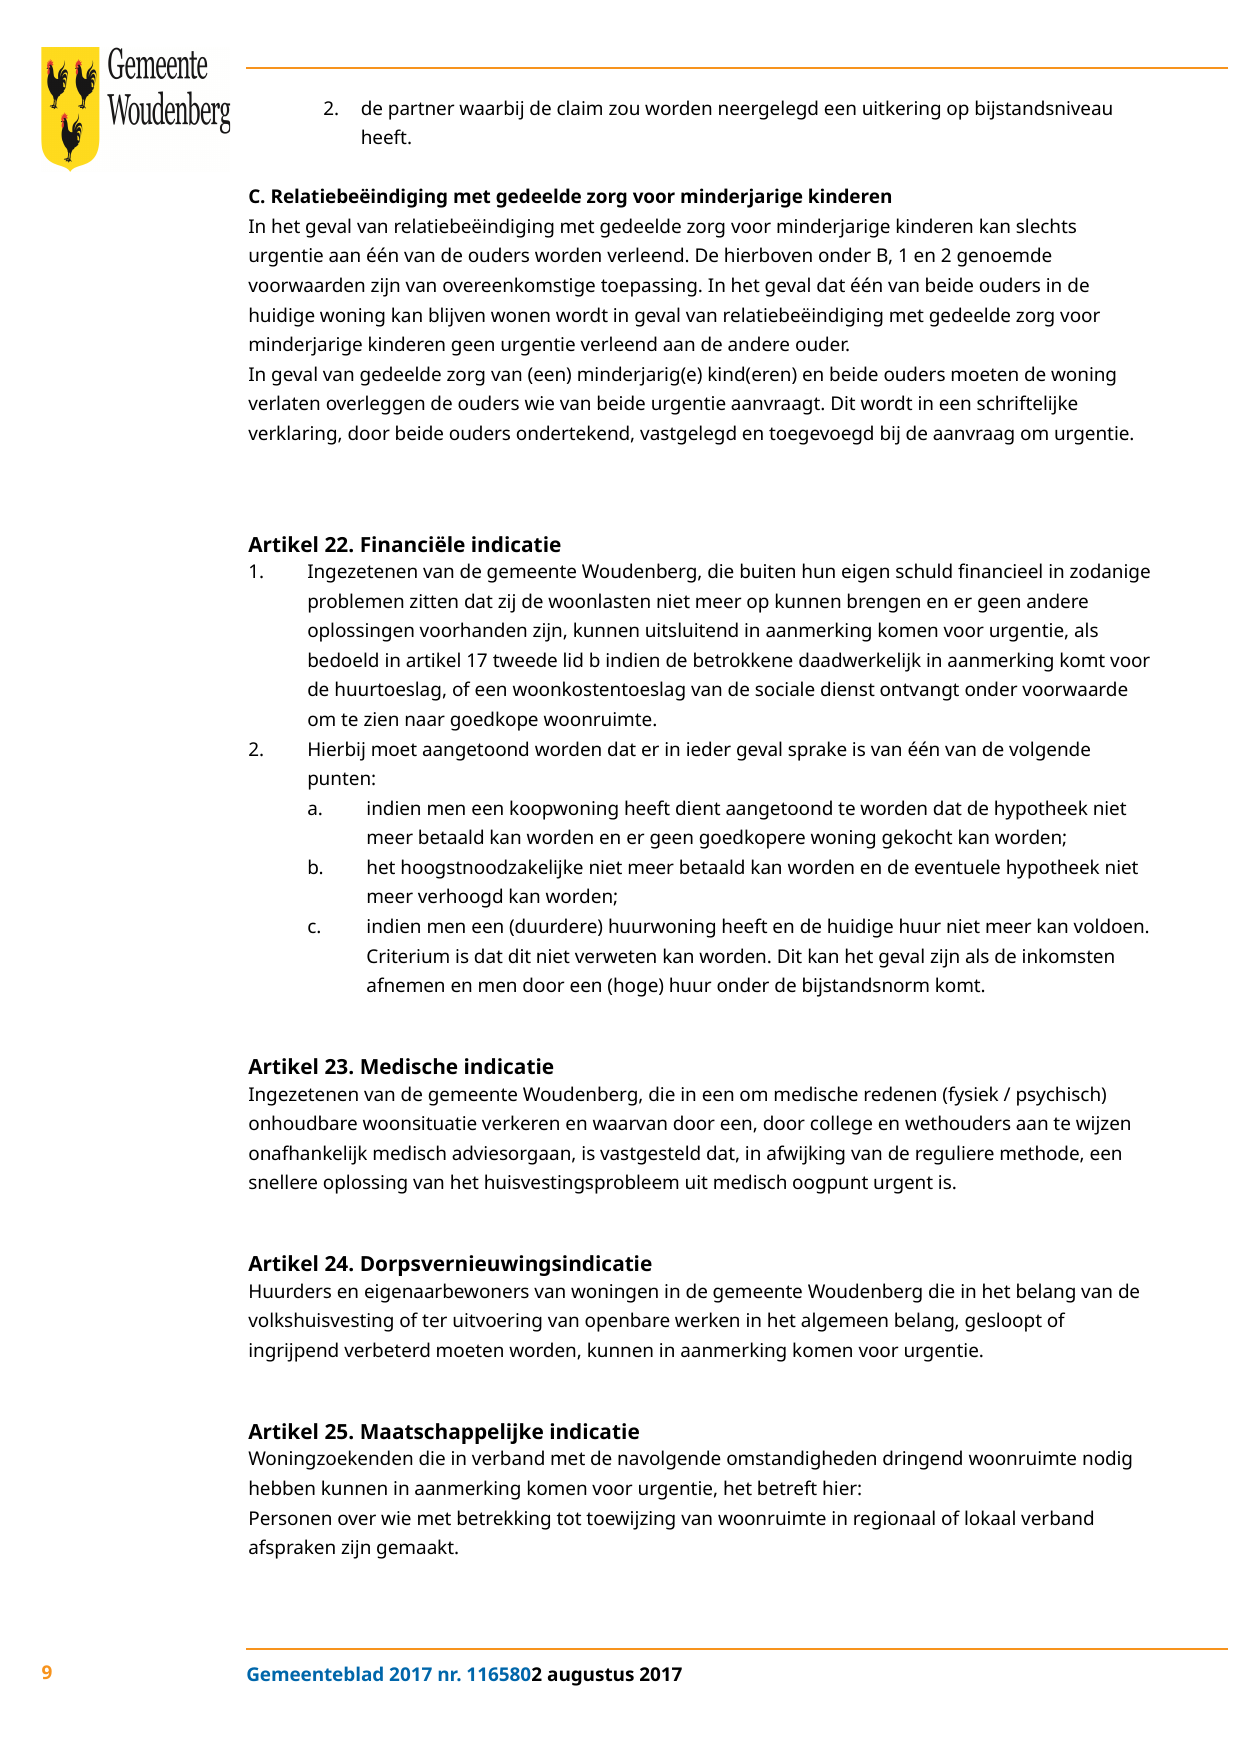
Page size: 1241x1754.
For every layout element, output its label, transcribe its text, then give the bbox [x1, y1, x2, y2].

list Hierbij moet aangetoond worden dat er in ieder geval sprake is van één van de volgende punten: [248, 736, 1152, 791]
text In geval van gedeelde zorg van (een) minderjarig(e) kind(eren) en beide ouders moeten de woning verlaten overleggen de ouders wie van beide urgentie aanvraagt. Dit wordt in een schriftelijke verklaring, door beide ouders ondertekend, vastgelegd en toegevoegd bij de aanvraag om urgentie. [248, 361, 1152, 446]
text Huurders en eigenaarbewoners van woningen in de gemeente Woudenberg die in het belang van de volkshuisvesting of ter uitvoering van openbare werken in het algemeen belang, gesloopt of ingrijpend verbeterd moeten worden, kunnen in aanmerking komen voor urgentie. [248, 1278, 1152, 1363]
list indien men een koopwoning heeft dient aangetoond te worden dat de hypotheek niet meer betaald kan worden en er geen goedkopere woning gekocht kan worden; [307, 795, 1152, 850]
text Artikel 24. Dorpsvernieuwingsindicatie [248, 1249, 1152, 1278]
text C. Relatiebeëindiging met gedeelde zorg voor minderjarige kinderen [248, 183, 1152, 209]
text Artikel 22. Financiële indicatie [248, 530, 1152, 558]
list de partner waarbij de claim zou worden neergelegd een uitkering op bijstandsniveau heeft. [323, 95, 1152, 150]
list Ingezetenen van de gemeente Woudenberg, die buiten hun eigen schuld financieel in zodanige problemen zitten dat zij de woonlasten niet meer op kunnen brengen en er geen andere oplossingen voorhanden zijn, kunnen uitsluitend in aanmerking komen voor urgentie, als bedoeld in artikel 17 tweede lid b indien de betrokkene daadwerkelijk in aanmerking komt voor de huurtoeslag, of een woonkostentoeslag van de sociale dienst ontvangt onder voorwaarde om te zien naar goedkope woonruimte. [248, 558, 1152, 732]
text Ingezetenen van de gemeente Woudenberg, die in een om medische redenen (fysiek / psychisch) onhoudbare woonsituatie verkeren en waarvan door een, door college en wethouders aan te wijzen onafhankelijk medisch adviesorgaan, is vastgesteld dat, in afwijking van de reguliere methode, een snellere oplossing van het huisvestingsprobleem uit medisch oogpunt urgent is. [248, 1081, 1152, 1195]
list het hoogstnoodzakelijke niet meer betaald kan worden en de eventuele hypotheek niet meer verhoogd kan worden; [307, 854, 1152, 909]
list indien men een (duurdere) huurwoning heeft en de huidige huur niet meer kan voldoen. Criterium is dat dit niet verweten kan worden. Dit kan het geval zijn als de inkomsten afnemen en men door een (hoge) huur onder de bijstandsnorm komt. [307, 913, 1152, 998]
text Artikel 25. Maatschappelijke indicatie [248, 1417, 1152, 1446]
text Woningzoekenden die in verband met de navolgende omstandigheden dringend woonruimte nodig hebben kunnen in aanmerking komen voor urgentie, het betreft hier: [248, 1446, 1152, 1501]
picture [41, 47, 231, 172]
text Artikel 23. Medische indicatie [248, 1052, 1152, 1081]
text In het geval van relatiebeëindiging met gedeelde zorg voor minderjarige kinderen kan slechts urgentie aan één van de ouders worden verleend. De hierboven onder B, 1 en 2 genoemde voorwaarden zijn van overeenkomstige toepassing. In het geval dat één van beide ouders in de huidige woning kan blijven wonen wordt in geval van relatiebeëindiging met gedeelde zorg voor minderjarige kinderen geen urgentie verleend aan de andere ouder. [248, 213, 1152, 357]
text Personen over wie met betrekking tot toewijzing van woonruimte in regionaal of lokaal verband afspraken zijn gemaakt. [248, 1505, 1152, 1560]
